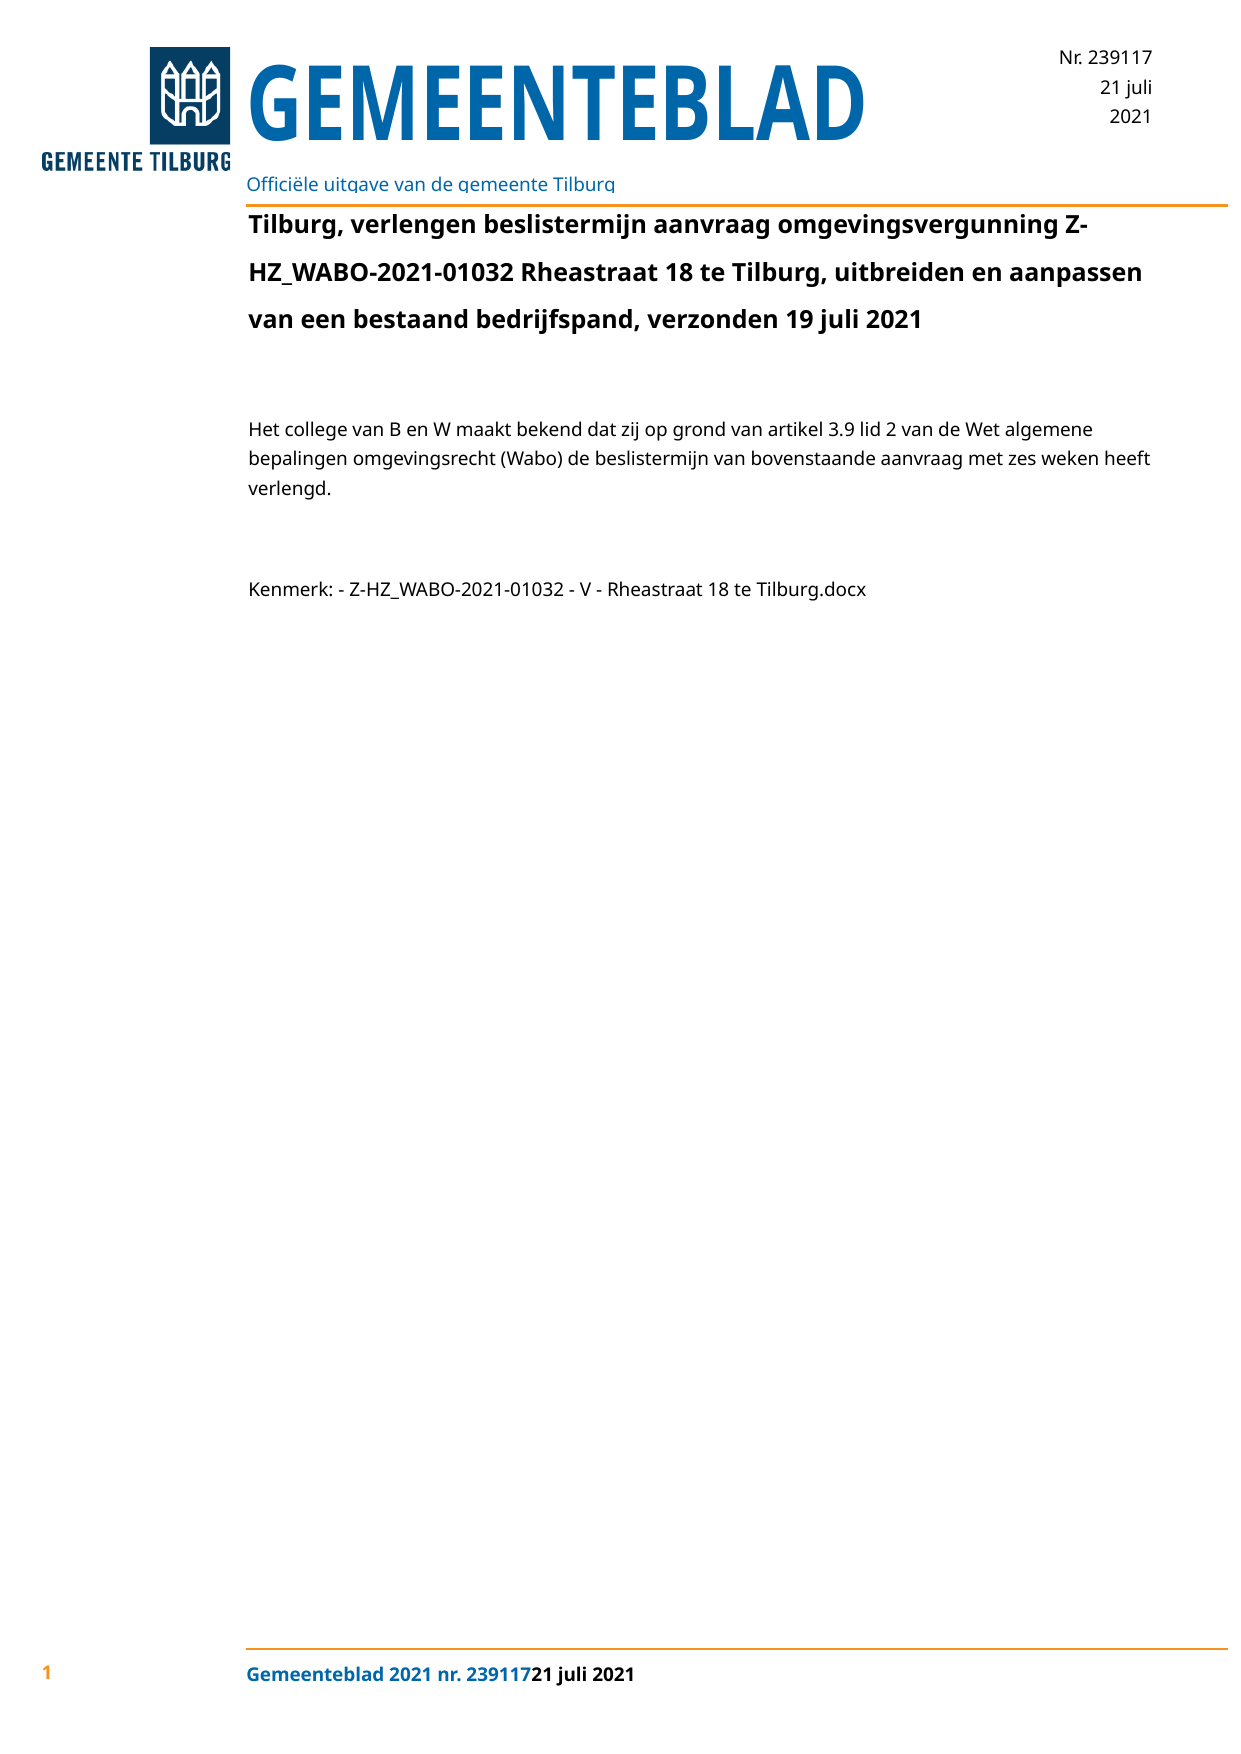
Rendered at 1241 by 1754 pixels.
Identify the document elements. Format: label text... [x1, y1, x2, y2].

picture [41, 47, 231, 172]
text Het college van B en W maakt bekend dat zij op grond van artikel 3.9 lid 2 van de Wet algemene bepalingen omgevingsrecht (Wabo) de beslistermijn van bovenstaande aanvraag met zes weken heeft verlengd. [248, 416, 1152, 501]
text Tilburg, verlengen beslistermijn aanvraag omgevingsvergunning Z-HZ_WABO-2021-01032 Rheastraat 18 te Tilburg, uitbreiden en aanpassen van een bestaand bedrijfspand, verzonden 19 juli 2021 [248, 207, 1152, 336]
text Kenmerk: - Z-HZ_WABO-2021-01032 - V - Rheastraat 18 te Tilburg.docx [248, 576, 1152, 602]
